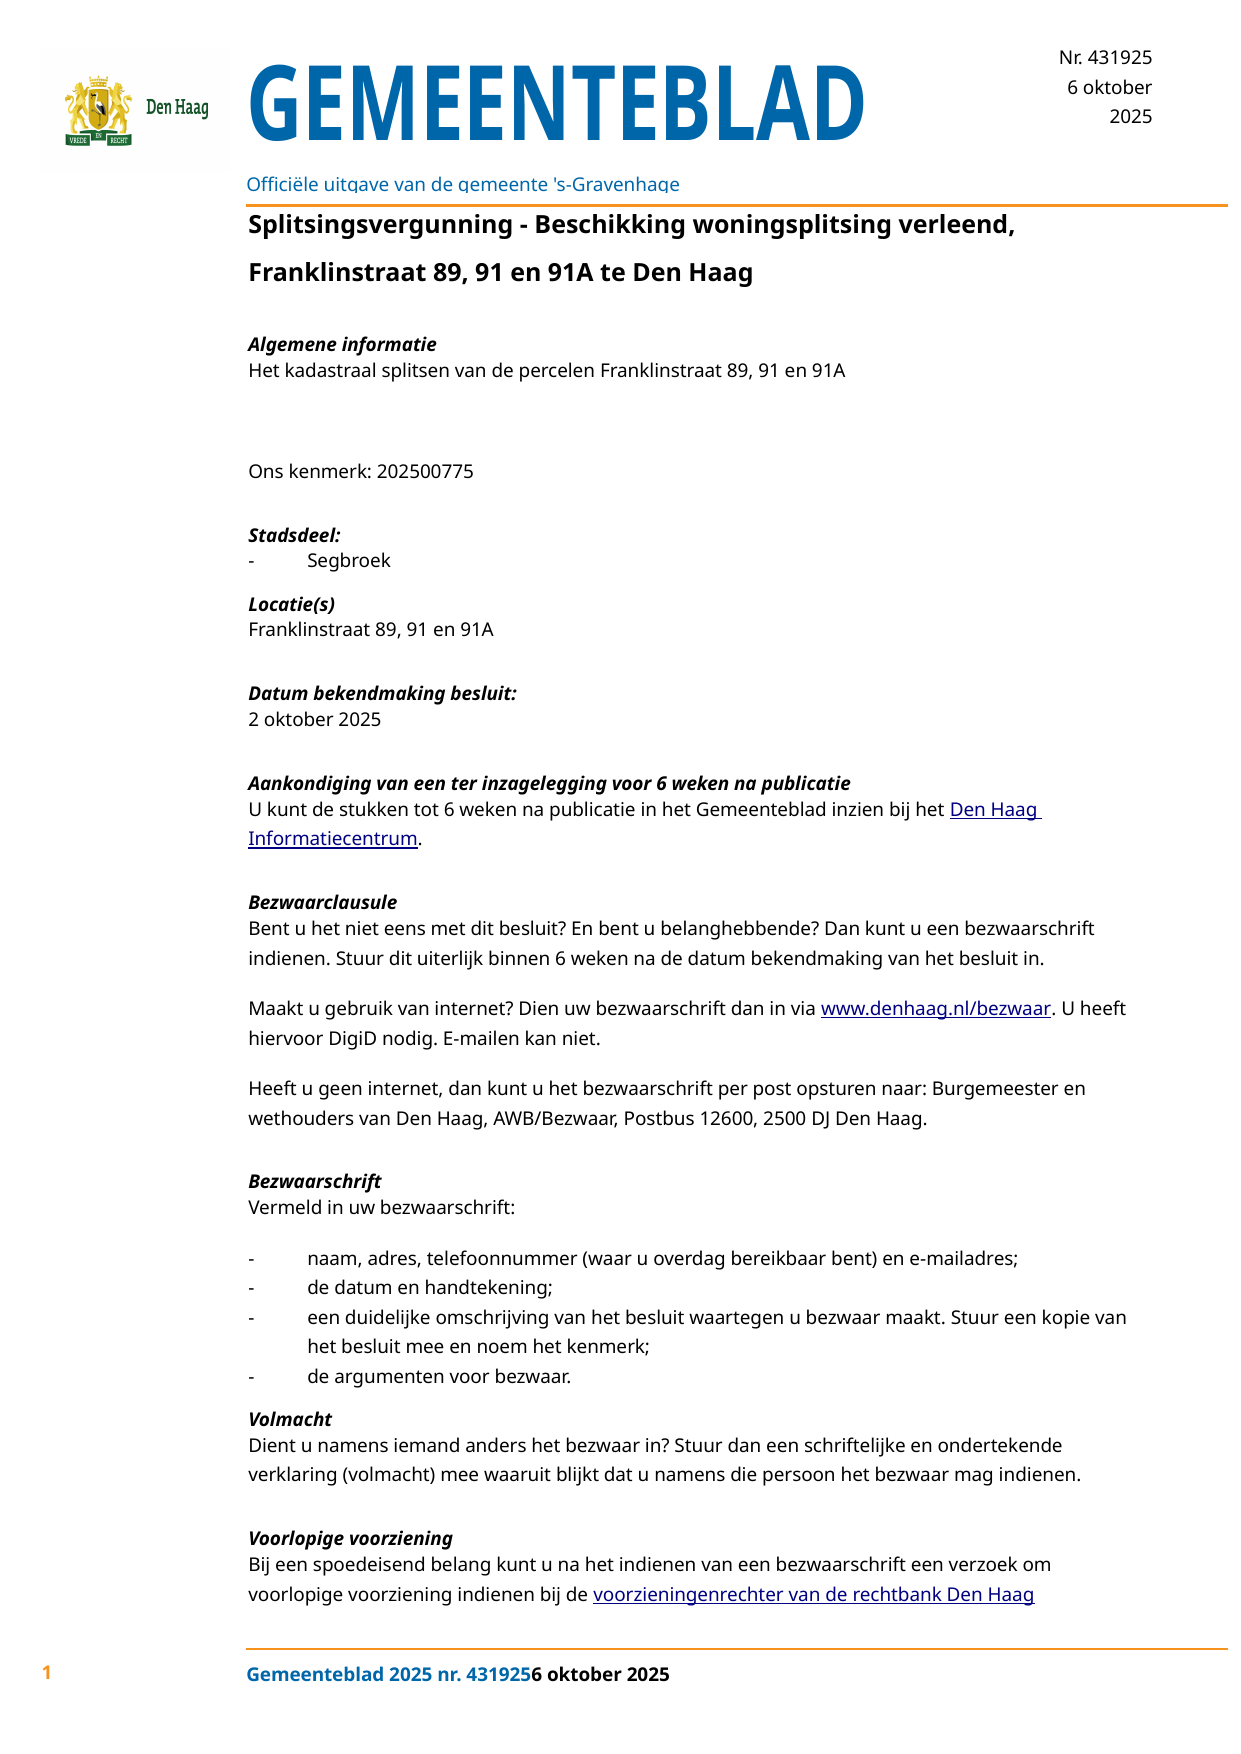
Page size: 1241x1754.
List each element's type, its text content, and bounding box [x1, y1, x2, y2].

text Dient u namens iemand anders het bezwaar in? Stuur dan een schriftelijke en ondertekende verklaring (volmacht) mee waaruit blijkt dat u namens die persoon het bezwaar mag indienen. [248, 1432, 1152, 1487]
text Splitsingsvergunning - Beschikking woningsplitsing verleend, Franklinstraat 89, 91 en 91A te Den Haag [248, 207, 1152, 288]
text Algemene informatie [248, 331, 1152, 357]
text Franklinstraat 89, 91 en 91A [248, 617, 1152, 642]
text Locatie(s) [248, 591, 1152, 617]
list naam, adres, telefoonnummer (waar u overdag bereikbaar bent) en e-mailadres; [248, 1245, 1152, 1271]
list de argumenten voor bezwaar. [248, 1363, 1152, 1389]
text Het kadastraal splitsen van de percelen Franklinstraat 89, 91 en 91A [248, 357, 1152, 383]
text Bezwaarclausule [248, 889, 1152, 915]
text Aankondiging van een ter inzagelegging voor 6 weken na publicatie [248, 770, 1152, 796]
text Stadsdeel: [248, 522, 1152, 548]
text Heeft u geen internet, dan kunt u het bezwaarschrift per post opsturen naar: Burgemeester en wethouders van Den Haag, AWB/Bezwaar, Postbus 12600, 2500 DJ Den Haag. [248, 1075, 1152, 1131]
list Segbroek [248, 548, 1152, 573]
text 2 oktober 2025 [248, 706, 1152, 732]
text Bent u het niet eens met dit besluit? En bent u belanghebbende? Dan kunt u een bezwaarschrift indienen. Stuur dit uiterlijk binnen 6 weken na de datum bekendmaking van het besluit in. [248, 915, 1152, 971]
text Vermeld in uw bezwaarschrift: [248, 1194, 1152, 1220]
text U kunt de stukken tot 6 weken na publicatie in het Gemeenteblad inzien bij het Den Haag Informatiecentrum. [248, 796, 1152, 851]
list de datum en handtekening; [248, 1274, 1152, 1300]
text Voorlopige voorziening [248, 1526, 1152, 1551]
text Bezwaarschrift [248, 1169, 1152, 1194]
text Maakt u gebruik van internet? Dien uw bezwaarschrift dan in via www.denhaag.nl/bezwaar. U heeft hiervoor DigiD nodig. E-mailen kan niet. [248, 995, 1152, 1051]
text Bij een spoedeisend belang kunt u na het indienen van een bezwaarschrift een verzoek om voorlopige voorziening indienen bij de voorzieningenrechter van de rechtbank Den Haag [248, 1551, 1152, 1607]
text Datum bekendmaking besluit: [248, 681, 1152, 706]
picture [41, 47, 231, 172]
list een duidelijke omschrijving van het besluit waartegen u bezwaar maakt. Stuur een kopie van het besluit mee en noem het kenmerk; [248, 1304, 1152, 1359]
text Ons kenmerk: 202500775 [248, 458, 1152, 484]
text Volmacht [248, 1406, 1152, 1432]
